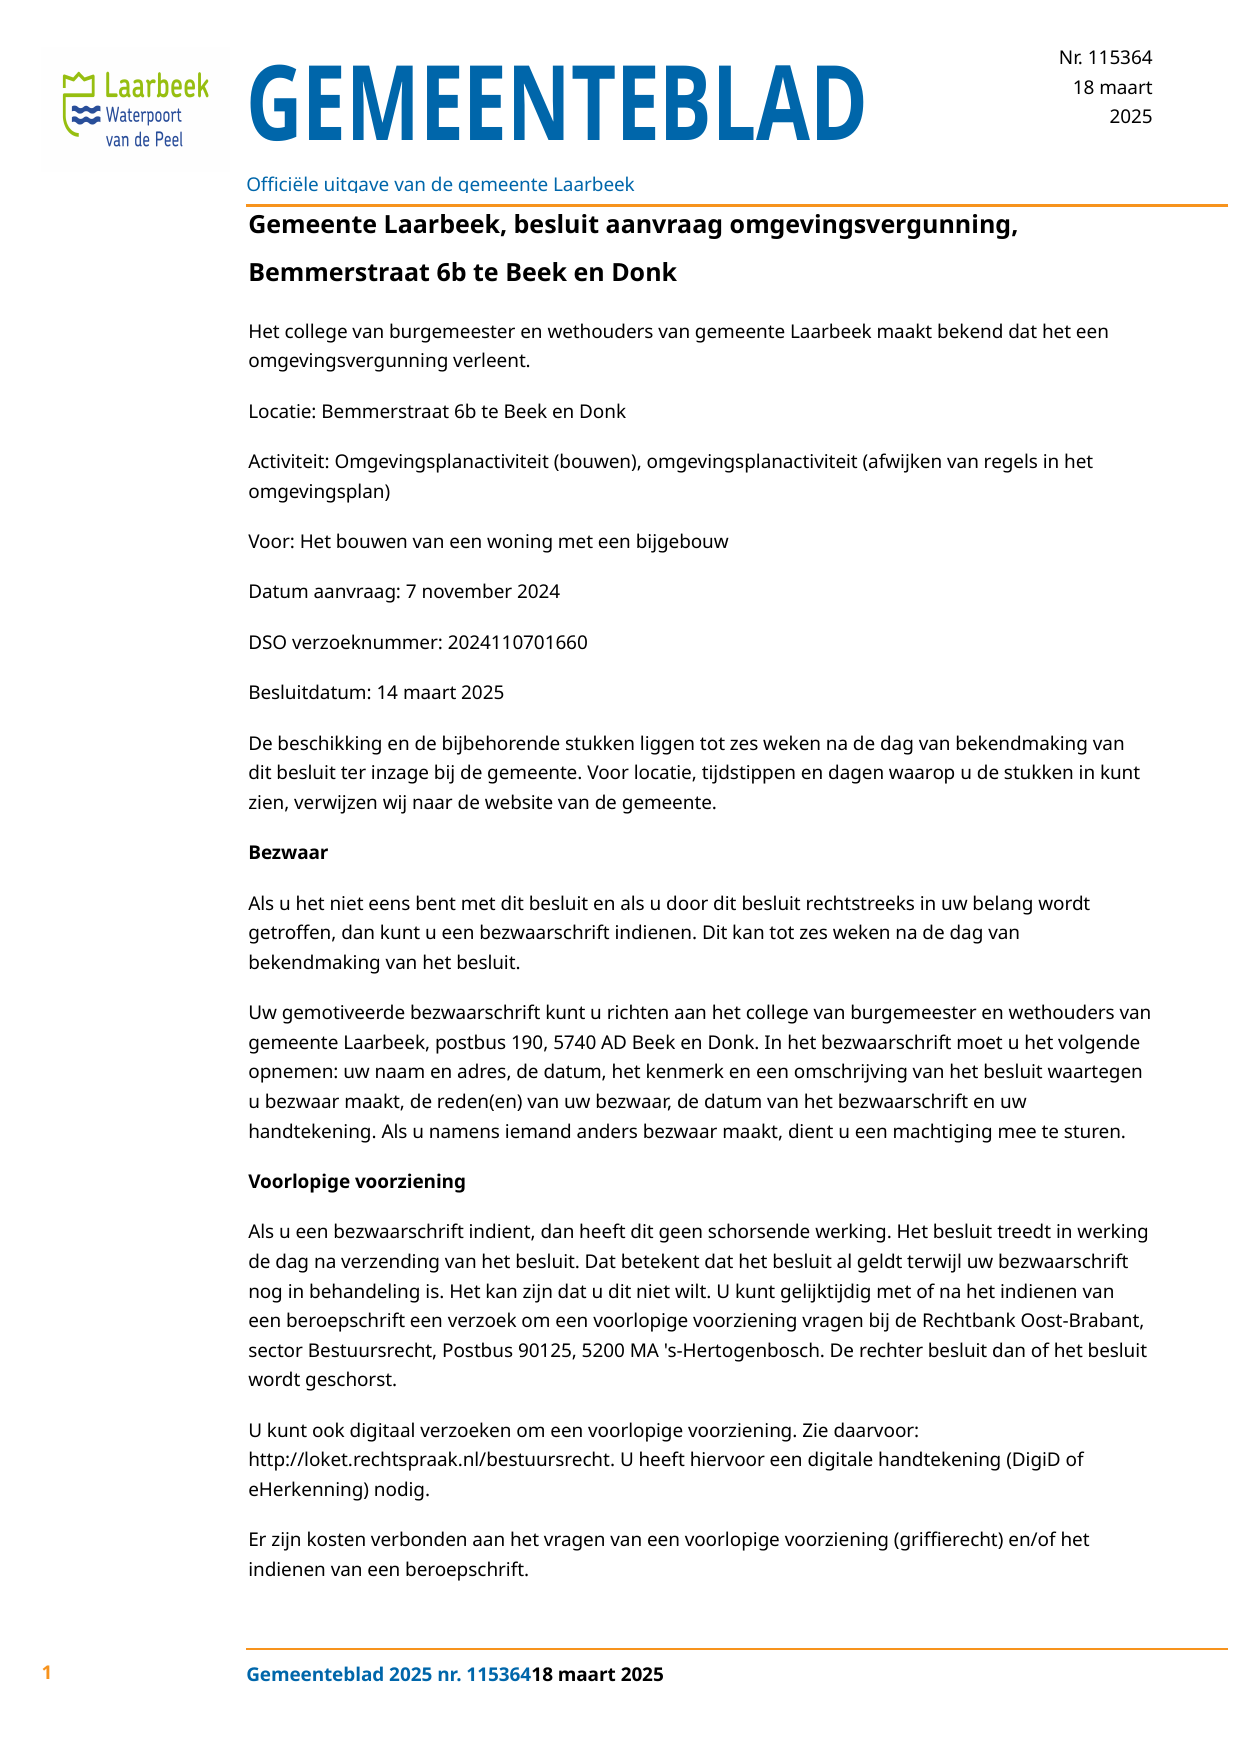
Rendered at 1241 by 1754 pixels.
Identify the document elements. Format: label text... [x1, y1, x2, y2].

text Als u een bezwaarschrift indient, dan heeft dit geen schorsende werking. Het besluit treedt in werking de dag na verzending van het besluit. Dat betekent dat het besluit al geldt terwijl uw bezwaarschrift nog in behandeling is. Het kan zijn dat u dit niet wilt. U kunt gelijktijdig met of na het indienen van een beroepschrift een verzoek om een voorlopige voorziening vragen bij de Rechtbank Oost-Brabant, sector Bestuursrecht, Postbus 90125, 5200 MA 's‑Hertogenbosch. De rechter besluit dan of het besluit wordt geschorst. [248, 1219, 1152, 1392]
text Er zijn kosten verbonden aan het vragen van een voorlopige voorziening (griffierecht) en/of het indienen van een beroepschrift. [248, 1527, 1152, 1582]
text Gemeente Laarbeek, besluit aanvraag omgevingsvergunning, Bemmerstraat 6b te Beek en Donk [248, 207, 1152, 288]
text Voorlopige voorziening [248, 1168, 1152, 1194]
text Uw gemotiveerde bezwaarschrift kunt u richten aan het college van burgemeester en wethouders van gemeente Laarbeek, postbus 190, 5740 AD Beek en Donk. In het bezwaarschrift moet u het volgende opnemen: uw naam en adres, de datum, het kenmerk en een omschrijving van het besluit waartegen u bezwaar maakt, de reden(en) van uw bezwaar, de datum van het bezwaarschrift en uw handtekening. Als u namens iemand anders bezwaar maakt, dient u een machtiging mee te sturen. [248, 999, 1152, 1144]
text De beschikking en de bijbehorende stukken liggen tot zes weken na de dag van bekendmaking van dit besluit ter inzage bij de gemeente. Voor locatie, tijdstippen en dagen waarop u de stukken in kunt zien, verwijzen wij naar de website van de gemeente. [248, 730, 1152, 815]
text Het college van burgemeester en wethouders van gemeente Laarbeek maakt bekend dat het een omgevingsvergunning verleent. [248, 318, 1152, 373]
text Besluitdatum: 14 maart 2025 [248, 679, 1152, 705]
picture [41, 47, 231, 172]
text Datum aanvraag: 7 november 2024 [248, 579, 1152, 604]
text Voor: Het bouwen van een woning met een bijgebouw [248, 528, 1152, 554]
text Activiteit: Omgevingsplanactiviteit (bouwen), omgevingsplanactiviteit (afwijken van regels in het omgevingsplan) [248, 448, 1152, 504]
text DSO verzoeknummer: 2024110701660 [248, 629, 1152, 655]
text Als u het niet eens bent met dit besluit en als u door dit besluit rechtstreeks in uw belang wordt getroffen, dan kunt u een bezwaarschrift indienen. Dit kan tot zes weken na de dag van bekendmaking van het besluit. [248, 890, 1152, 975]
text Bezwaar [248, 839, 1152, 865]
text Locatie: Bemmerstraat 6b te Beek en Donk [248, 398, 1152, 424]
text U kunt ook digitaal verzoeken om een voorlopige voorziening. Zie daarvoor: http://loket.rechtspraak.nl/bestuursrecht. U heeft hiervoor een digitale handtekening (DigiD of eHerkenning) nodig. [248, 1417, 1152, 1502]
